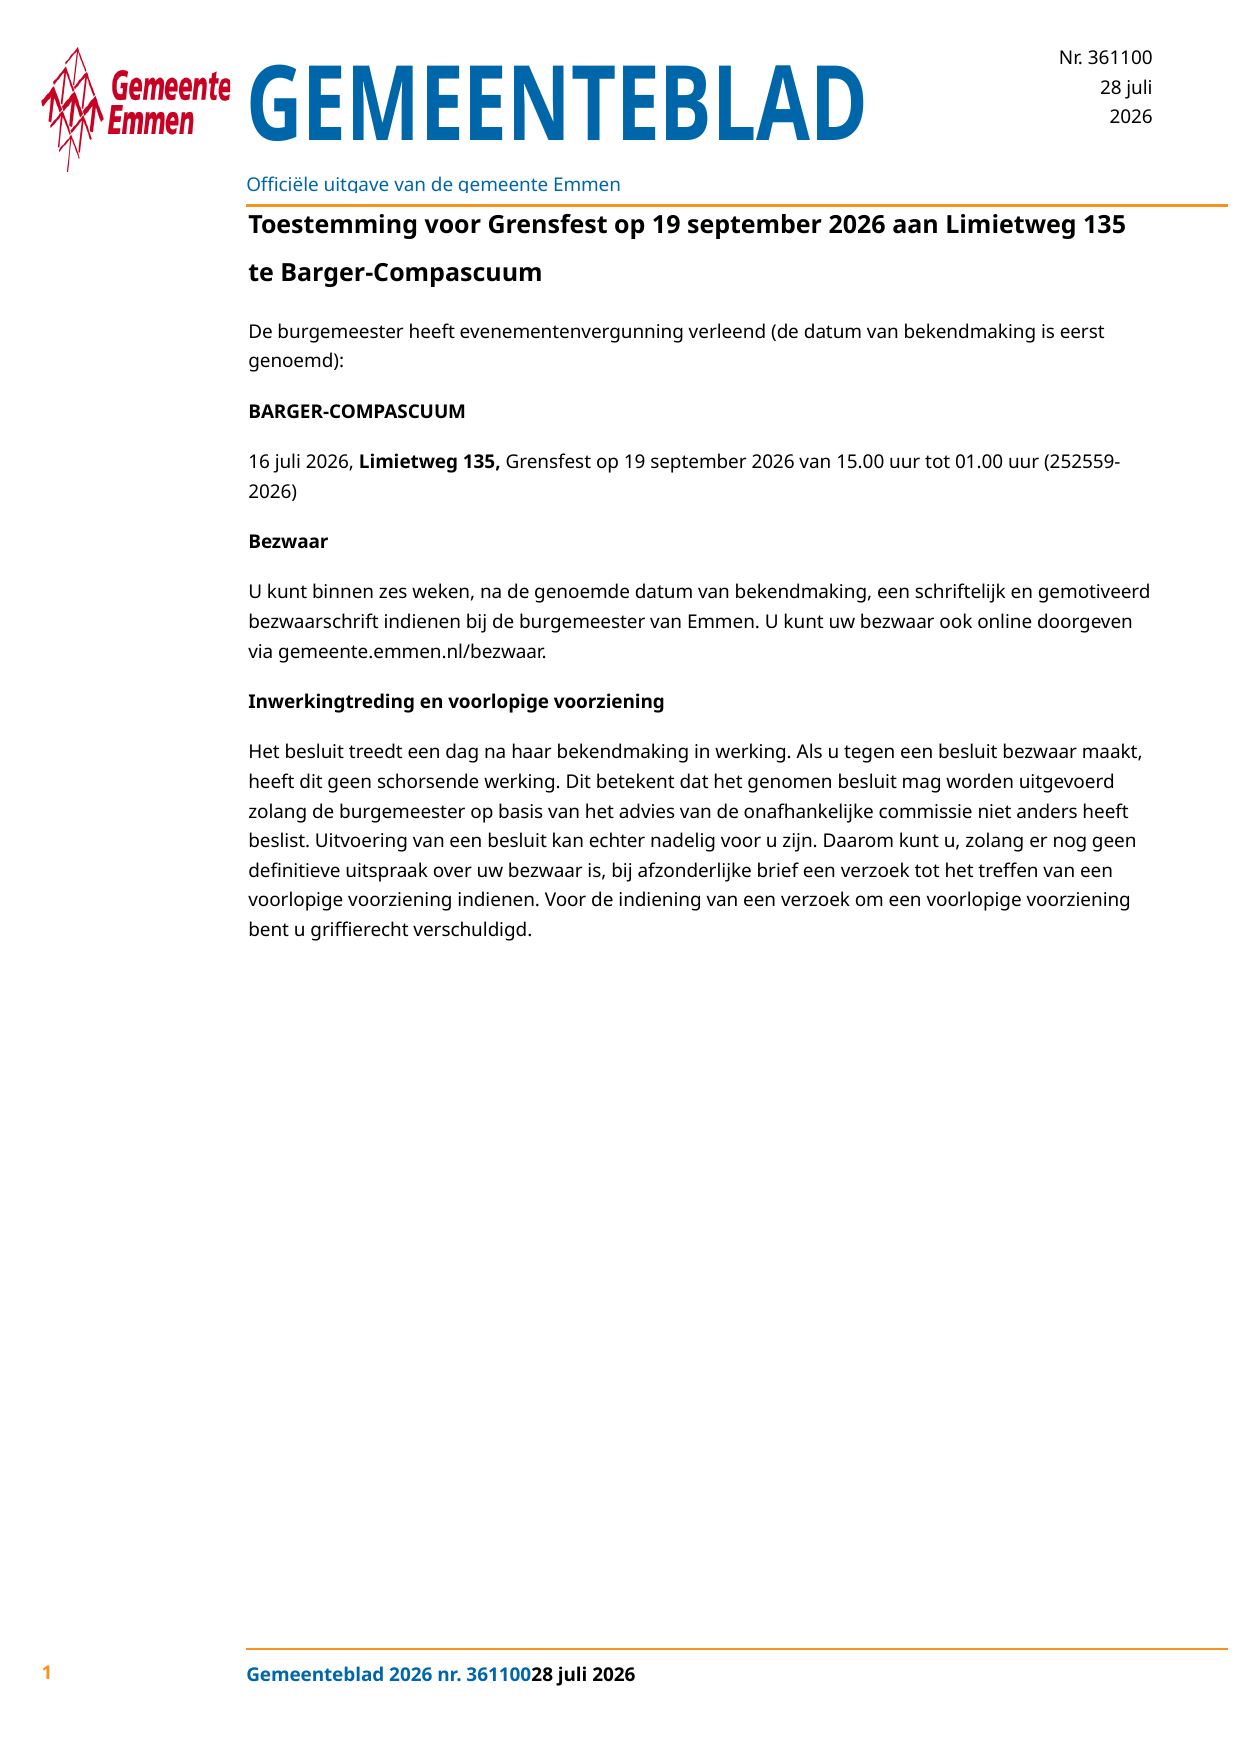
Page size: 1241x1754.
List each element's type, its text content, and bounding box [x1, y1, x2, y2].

text Toestemming voor Grensfest op 19 september 2026 aan Limietweg 135 te Barger-Compascuum [248, 207, 1152, 288]
picture [41, 47, 231, 172]
text BARGER-COMPASCUUM [248, 398, 1152, 424]
text Het besluit treedt een dag na haar bekendmaking in werking. Als u tegen een besluit bezwaar maakt, heeft dit geen schorsende werking. Dit betekent dat het genomen besluit mag worden uitgevoerd zolang de burgemeester op basis van het advies van de onafhankelijke commissie niet anders heeft beslist. Uitvoering van een besluit kan echter nadelig voor u zijn. Daarom kunt u, zolang er nog geen definitieve uitspraak over uw bezwaar is, bij afzonderlijke brief een verzoek tot het treffen van een voorlopige voorziening indienen. Voor de indiening van een verzoek om een voorlopige voorziening bent u griffierecht verschuldigd. [248, 739, 1152, 942]
text 16 juli 2026, Limietweg 135, Grensfest op 19 september 2026 van 15.00 uur tot 01.00 uur (252559-2026) [248, 448, 1152, 504]
text De burgemeester heeft evenementenvergunning verleend (de datum van bekendmaking is eerst genoemd): [248, 318, 1152, 373]
text Bezwaar [248, 528, 1152, 554]
text U kunt binnen zes weken, na de genoemde datum van bekendmaking, een schriftelijk en gemotiveerd bezwaarschrift indienen bij de burgemeester van Emmen. U kunt uw bezwaar ook online doorgeven via gemeente.emmen.nl/bezwaar. [248, 579, 1152, 664]
text Inwerkingtreding en voorlopige voorziening [248, 688, 1152, 714]
